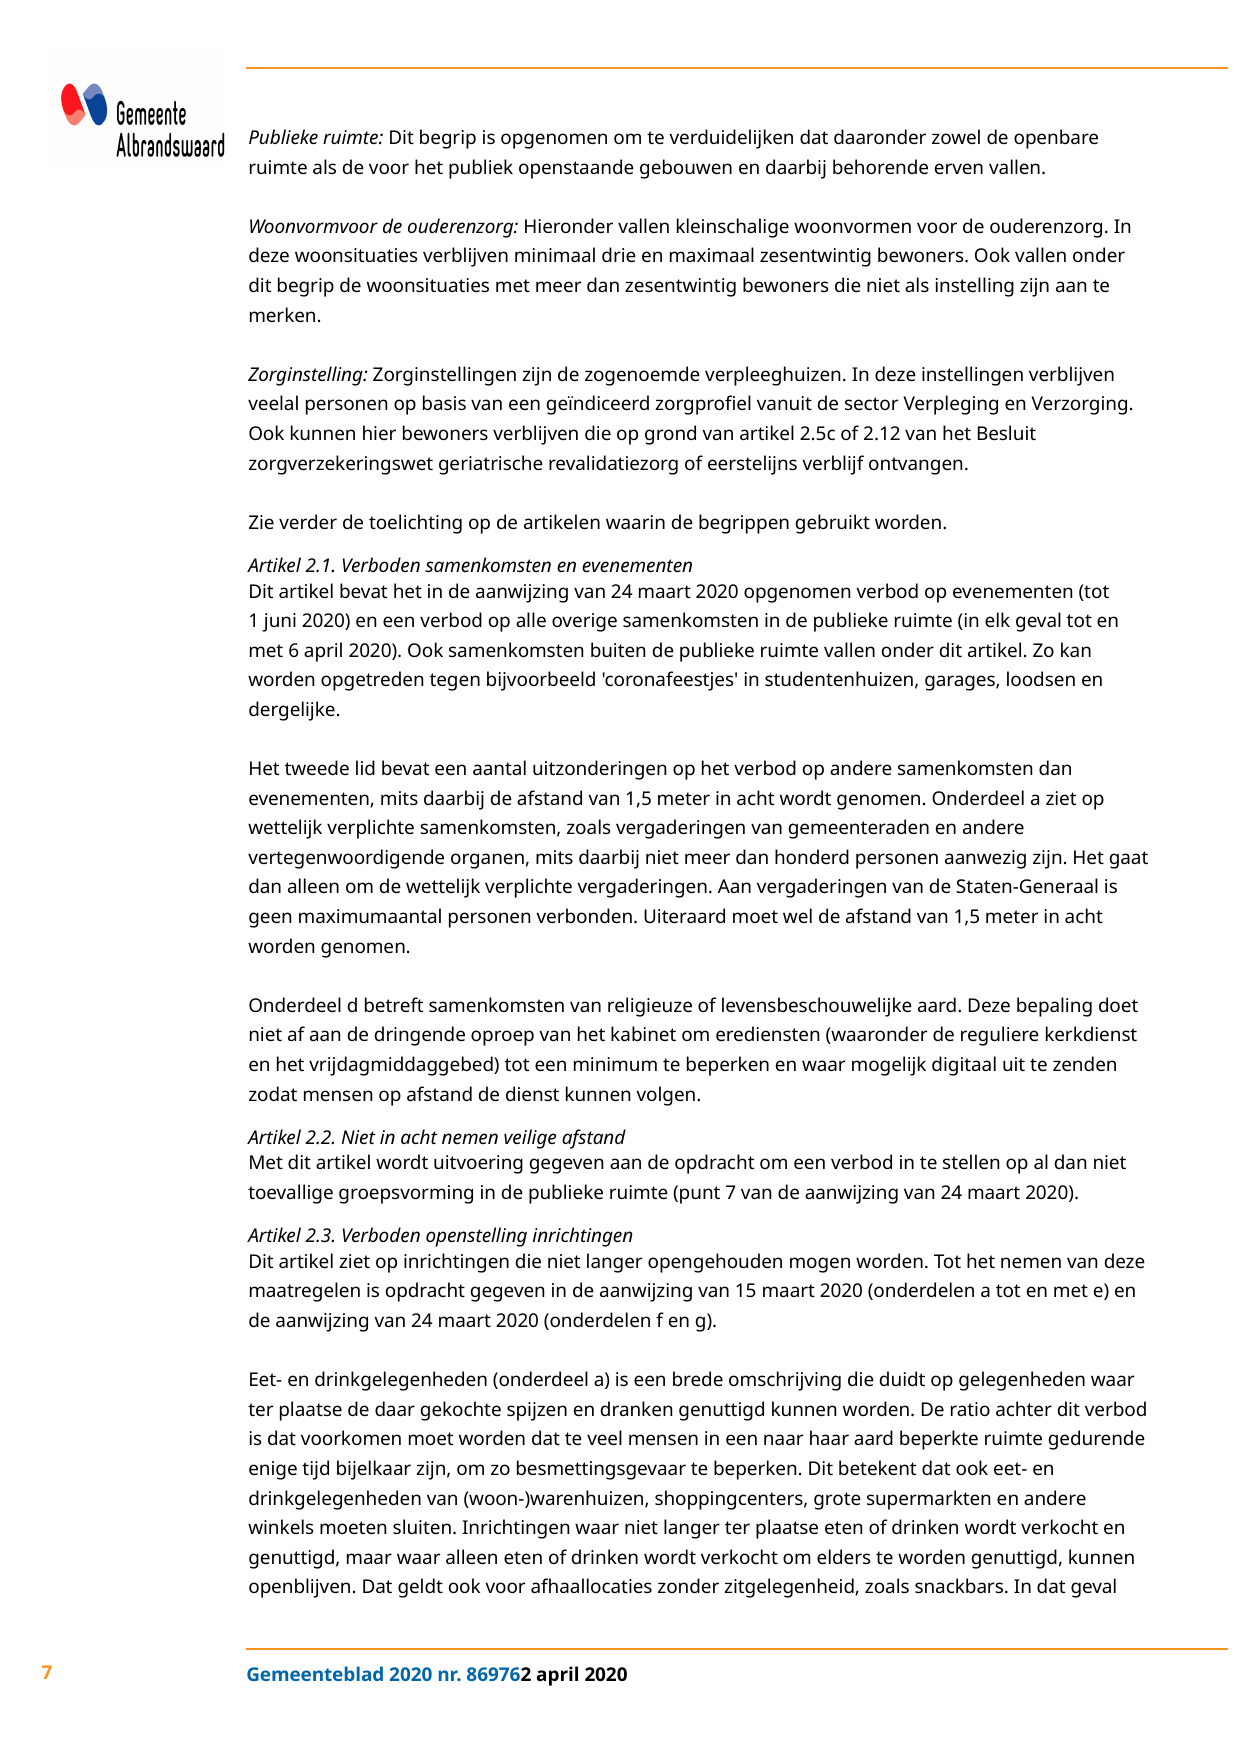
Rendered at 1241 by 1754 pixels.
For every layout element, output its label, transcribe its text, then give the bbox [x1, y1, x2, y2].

text Artikel 2.3. Verboden openstelling inrichtingen [248, 1222, 1152, 1248]
text Onderdeel d betreft samenkomsten van religieuze of levensbeschouwelijke aard. Deze bepaling doet niet af aan de dringende oproep van het kabinet om erediensten (waaronder de reguliere kerkdienst en het vrijdagmiddaggebed) tot een minimum te beperken en waar mogelijk digitaal uit te zenden zodat mensen op afstand de dienst kunnen volgen. [248, 992, 1152, 1106]
text Zorginstelling: Zorginstellingen zijn de zogenoemde verpleeghuizen. In deze instellingen verblijven veelal personen op basis van een geïndiceerd zorgprofiel vanuit de sector Verpleging en Verzorging. Ook kunnen hier bewoners verblijven die op grond van artikel 2.5c of 2.12 van het Besluit zorgverzekeringswet geriatrische revalidatiezorg of eerstelijns verblijf ontvangen. [248, 361, 1152, 476]
text Woonvormvoor de ouderenzorg: Hieronder vallen kleinschalige woonvormen voor de ouderenzorg. In deze woonsituaties verblijven minimaal drie en maximaal zesentwintig bewoners. Ook vallen onder dit begrip de woonsituaties met meer dan zesentwintig bewoners die niet als instelling zijn aan te merken. [248, 213, 1152, 328]
text Met dit artikel wordt uitvoering gegeven aan de opdracht om een verbod in te stellen op al dan niet toevallige groepsvorming in de publieke ruimte (punt 7 van de aanwijzing van 24 maart 2020). [248, 1149, 1152, 1205]
text Het tweede lid bevat een aantal uitzonderingen op het verbod op andere samenkomsten dan evenementen, mits daarbij de afstand van 1,5 meter in acht wordt genomen. Onderdeel a ziet op wettelijk verplichte samenkomsten, zoals vergaderingen van gemeenteraden en andere vertegenwoordigende organen, mits daarbij niet meer dan honderd personen aanwezig zijn. Het gaat dan alleen om de wettelijk verplichte vergaderingen. Aan vergaderingen van de Staten-Generaal is geen maximumaantal personen verbonden. Uiteraard moet wel de afstand van 1,5 meter in acht worden genomen. [248, 755, 1152, 958]
text Publieke ruimte: Dit begrip is opgenomen om te verduidelijken dat daaronder zowel de openbare ruimte als de voor het publiek openstaande gebouwen en daarbij behorende erven vallen. [248, 124, 1152, 180]
text Eet- en drinkgelegenheden (onderdeel a) is een brede omschrijving die duidt op gelegenheden waar ter plaatse de daar gekochte spijzen en dranken genuttigd kunnen worden. De ratio achter dit verbod is dat voorkomen moet worden dat te veel mensen in een naar haar aard beperkte ruimte gedurende enige tijd bijelkaar zijn, om zo besmettingsgevaar te beperken. Dit betekent dat ook eet- en drinkgelegenheden van (woon-)warenhuizen, shoppingcenters, grote supermarkten en andere winkels moeten sluiten. Inrichtingen waar niet langer ter plaatse eten of drinken wordt verkocht en genuttigd, maar waar alleen eten of drinken wordt verkocht om elders te worden genuttigd, kunnen openblijven. Dat geldt ook voor afhaallocaties zonder zitgelegenheid, zoals snackbars. In dat geval [248, 1366, 1152, 1599]
text Zie verder de toelichting op de artikelen waarin de begrippen gebruikt worden. [248, 509, 1152, 535]
picture [41, 47, 231, 172]
text Artikel 2.1. Verboden samenkomsten en evenementen [248, 552, 1152, 578]
text Dit artikel ziet op inrichtingen die niet langer opengehouden mogen worden. Tot het nemen van deze maatregelen is opdracht gegeven in de aanwijzing van 15 maart 2020 (onderdelen a tot en met e) en de aanwijzing van 24 maart 2020 (onderdelen f en g). [248, 1248, 1152, 1333]
text Artikel 2.2. Niet in acht nemen veilige afstand [248, 1124, 1152, 1149]
text Dit artikel bevat het in de aanwijzing van 24 maart 2020 opgenomen verbod op evenementen (tot 1 juni 2020) en een verbod op alle overige samenkomsten in de publieke ruimte (in elk geval tot en met 6 april 2020). Ook samenkomsten buiten de publieke ruimte vallen onder dit artikel. Zo kan worden opgetreden tegen bijvoorbeeld 'coronafeestjes' in studentenhuizen, garages, loodsen en dergelijke. [248, 578, 1152, 722]
